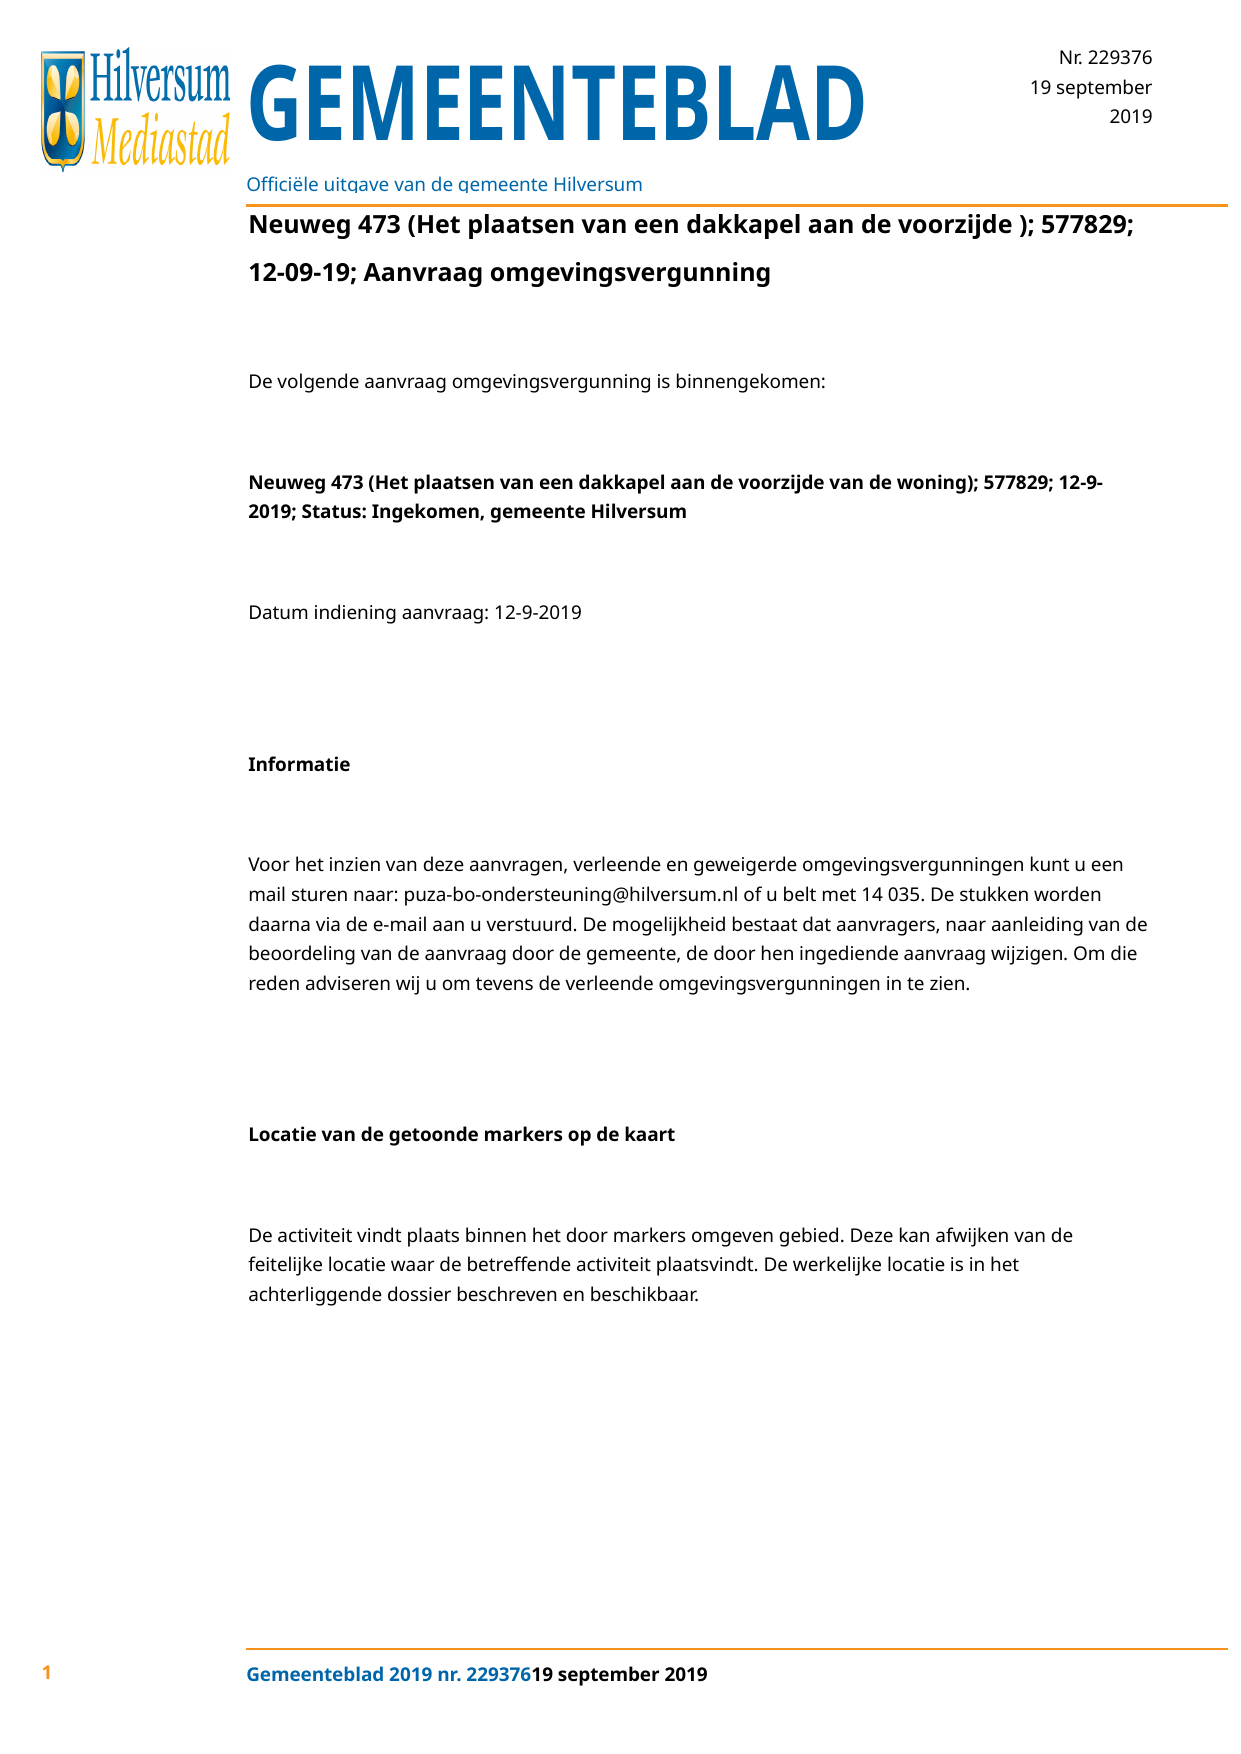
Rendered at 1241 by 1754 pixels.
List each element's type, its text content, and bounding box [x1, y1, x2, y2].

text De activiteit vindt plaats binnen het door markers omgeven gebied. Deze kan afwijken van de feitelijke locatie waar de betreffende activiteit plaatsvindt. De werkelijke locatie is in het achterliggende dossier beschreven en beschikbaar. [248, 1222, 1152, 1307]
text De volgende aanvraag omgevingsvergunning is binnengekomen: [248, 368, 1152, 394]
text Neuweg 473 (Het plaatsen van een dakkapel aan de voorzijde van de woning); 577829; 12-9-2019; Status: Ingekomen, gemeente Hilversum [248, 469, 1152, 524]
text Datum indiening aanvraag: 12-9-2019 [248, 599, 1152, 625]
text Informatie [248, 751, 1152, 777]
text Voor het inzien van deze aanvragen, verleende en geweigerde omgevingsvergunningen kunt u een mail sturen naar: puza-bo-ondersteuning@hilversum.nl of u belt met 14 035. De stukken worden daarna via de e-mail aan u verstuurd. De mogelijkheid bestaat dat aanvragers, naar aanleiding van de beoordeling van de aanvraag door de gemeente, de door hen ingediende aanvraag wijzigen. Om die reden adviseren wij u om tevens de verleende omgevingsvergunningen in te zien. [248, 852, 1152, 996]
text Neuweg 473 (Het plaatsen van een dakkapel aan de voorzijde ); 577829; 12-09-19; Aanvraag omgevingsvergunning [248, 207, 1152, 288]
text Locatie van de getoonde markers op de kaart [248, 1121, 1152, 1147]
picture [41, 47, 231, 172]
